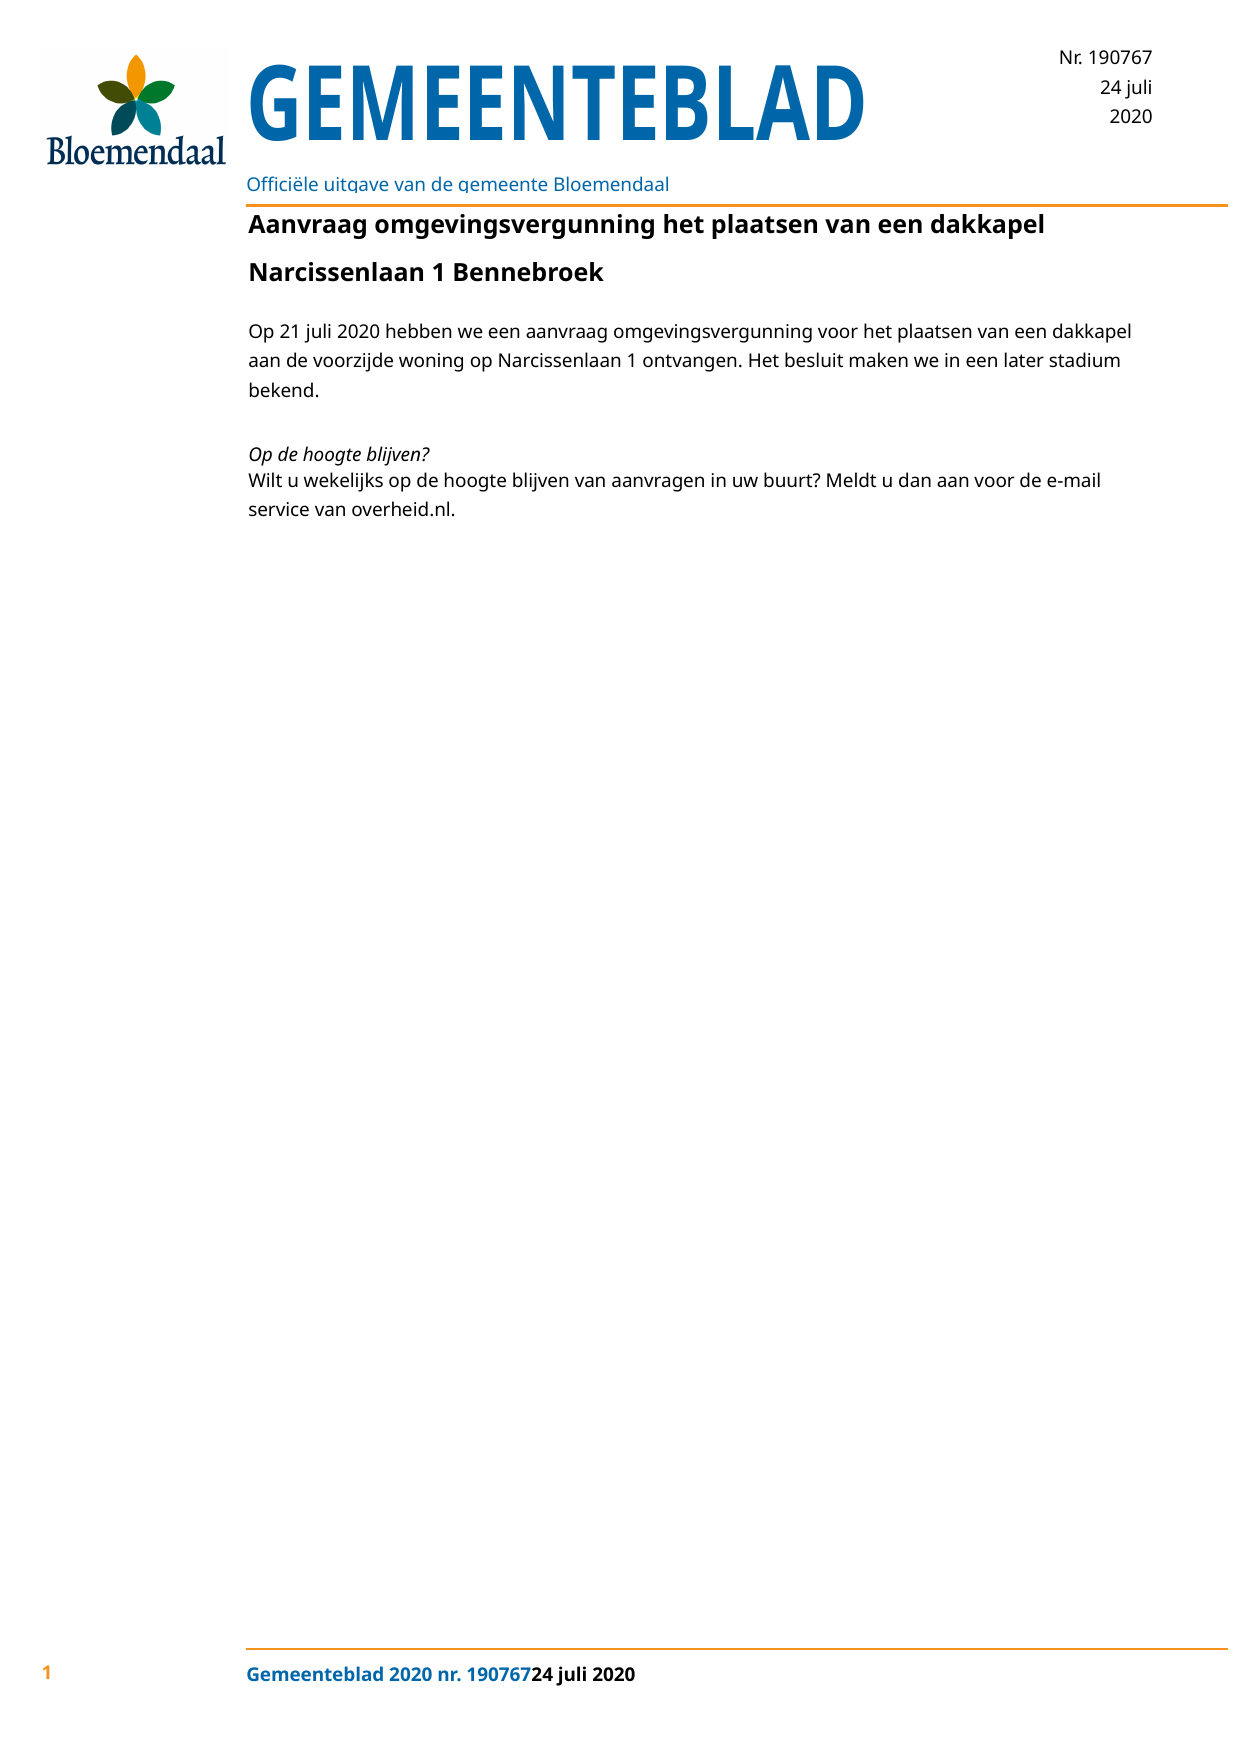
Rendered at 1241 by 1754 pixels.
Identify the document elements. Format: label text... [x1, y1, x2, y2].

text Wilt u wekelijks op de hoogte blijven van aanvragen in uw buurt? Meldt u dan aan voor de e-mail service van overheid.nl. [248, 467, 1152, 522]
picture [41, 47, 231, 172]
text Op 21 juli 2020 hebben we een aanvraag omgevingsvergunning voor het plaatsen van een dakkapel aan de voorzijde woning op Narcissenlaan 1 ontvangen. Het besluit maken we in een later stadium bekend. [248, 318, 1152, 403]
text Aanvraag omgevingsvergunning het plaatsen van een dakkapel Narcissenlaan 1 Bennebroek [248, 207, 1152, 288]
text Op de hoogte blijven? [248, 441, 1152, 467]
